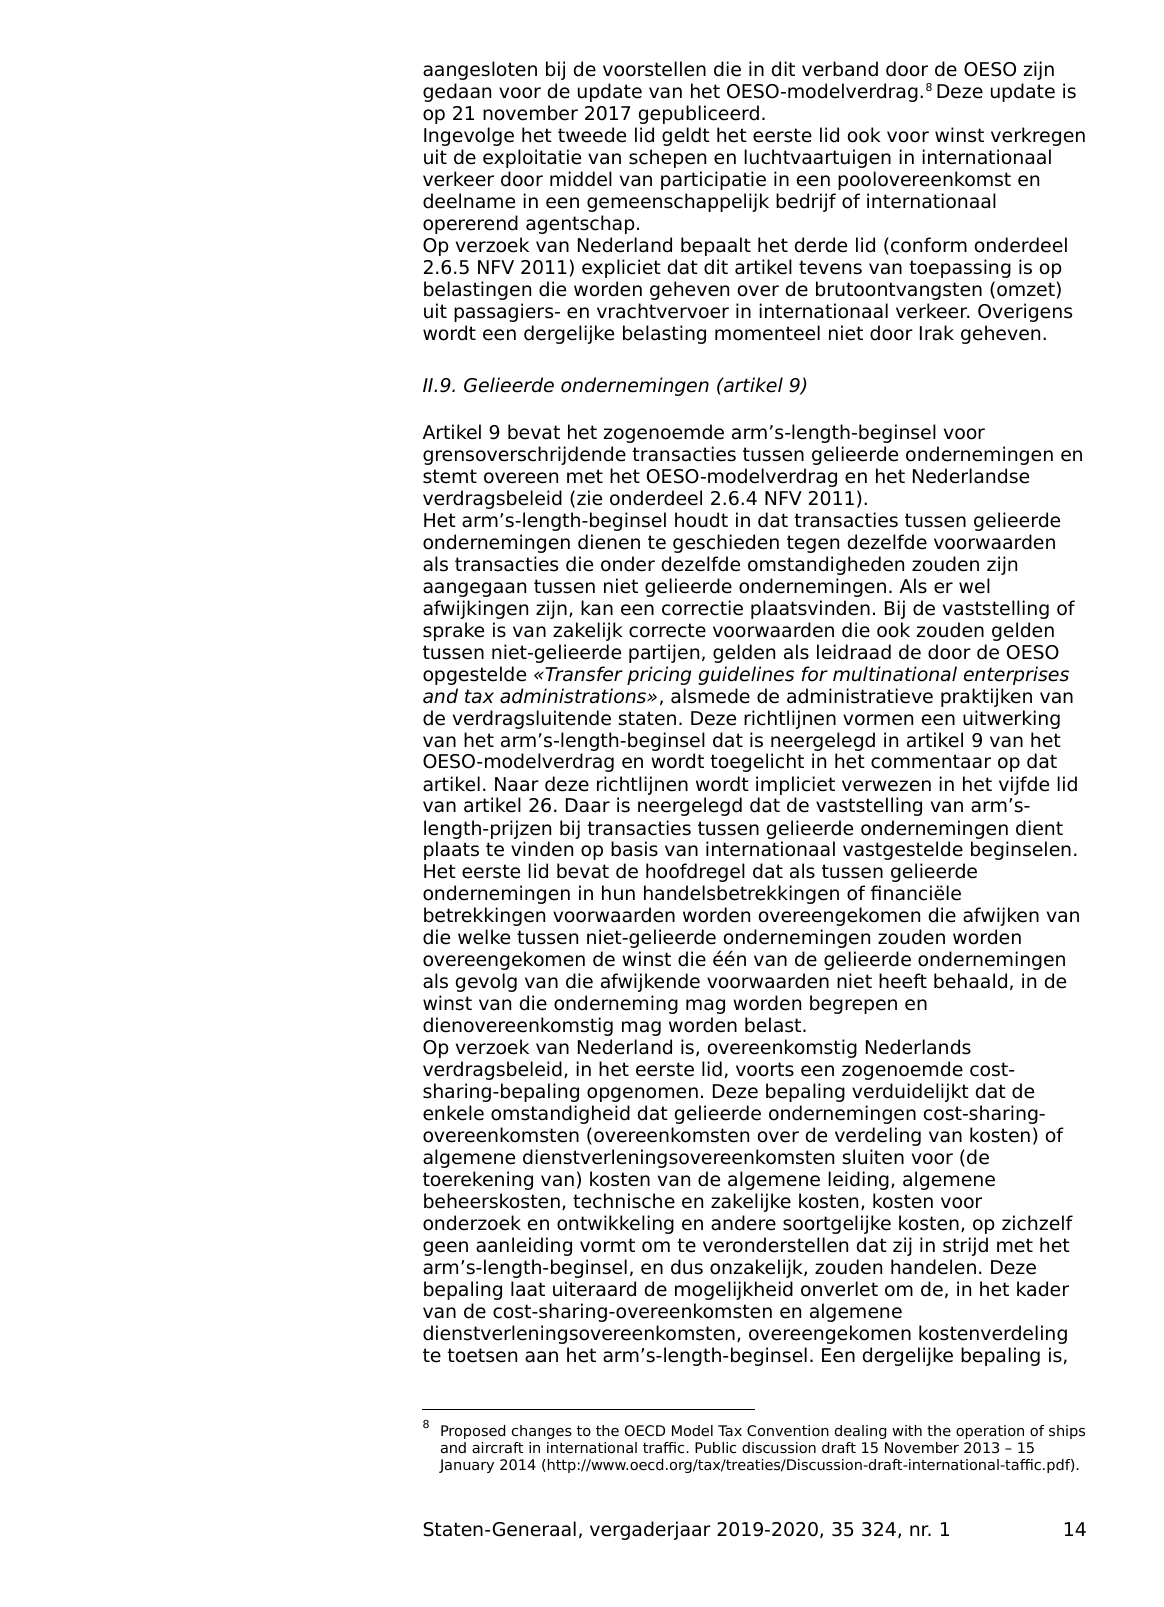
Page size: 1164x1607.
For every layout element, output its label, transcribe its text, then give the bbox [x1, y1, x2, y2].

text Op verzoek van Nederland is, overeenkomstig Nederlands verdragsbeleid, in het eerste lid, voorts een zogenoemde cost-sharing-bepaling opgenomen. Deze bepaling verduidelijkt dat de enkele omstandigheid dat gelieerde ondernemingen cost-sharing-overeenkomsten (overeenkomsten over de verdeling van kosten) of algemene dienstverleningsovereenkomsten sluiten voor (de toerekening van) kosten van de algemene leiding, algemene beheerskosten, technische en zakelijke kosten, kosten voor onderzoek en ontwikkeling en andere soortgelijke kosten, op zichzelf geen aanleiding vormt om te veronderstellen dat zij in strijd met het arm’s-length-beginsel, en dus onzakelijk, zouden handelen. Deze bepaling laat uiteraard de mogelijkheid onverlet om de, in het kader van de cost-sharing-overeenkomsten en algemene dienstverleningsovereenkomsten, overeengekomen kostenverdeling te toetsen aan het arm’s-length-beginsel. Een dergelijke bepaling is, [422, 1037, 1087, 1367]
text Op verzoek van Nederland bepaalt het derde lid (conform onderdeel 2.6.5 NFV 2011) expliciet dat dit artikel tevens van toepassing is op belastingen die worden geheven over de brutoontvangsten (omzet) uit passagiers- en vrachtvervoer in internationaal verkeer. Overigens wordt een dergelijke belasting momenteel niet door Irak geheven. [422, 235, 1087, 345]
text Ingevolge het tweede lid geldt het eerste lid ook voor winst verkregen uit de exploitatie van schepen en luchtvaartuigen in internationaal verkeer door middel van participatie in een poolovereenkomst en deelname in een gemeenschappelijk bedrijf of internationaal opererend agentschap. [422, 125, 1087, 235]
text Het arm’s-length-beginsel houdt in dat transacties tussen gelieerde ondernemingen dienen te geschieden tegen dezelfde voorwaarden als transacties die onder dezelfde omstandigheden zouden zijn aangegaan tussen niet gelieerde ondernemingen. Als er wel afwijkingen zijn, kan een correctie plaatsvinden. Bij de vaststelling of sprake is van zakelijk correcte voorwaarden die ook zouden gelden tussen niet-gelieerde partijen, gelden als leidraad de door de OESO opgestelde «Transfer pricing guidelines for multinational enterprises and tax administrations», alsmede de administratieve praktijken van de verdragsluitende staten. Deze richtlijnen vormen een uitwerking van het arm’s-length-beginsel dat is neergelegd in artikel 9 van het OESO-modelverdrag en wordt toegelicht in het commentaar op dat artikel. Naar deze richtlijnen wordt impliciet verwezen in het vijfde lid van artikel 26. Daar is neergelegd dat de vaststelling van arm’s-length-prijzen bij transacties tussen gelieerde ondernemingen dient plaats te vinden op basis van internationaal vastgestelde beginselen. [422, 510, 1087, 861]
text aangesloten bij de voorstellen die in dit verband door de OESO zijn gedaan voor de update van het OESO-modelverdrag.Deze update is op 21 november 2017 gepubliceerd. [422, 59, 1087, 125]
text Artikel 9 bevat het zogenoemde arm’s-length-beginsel voor grensoverschrijdende transacties tussen gelieerde ondernemingen en stemt overeen met het OESO-modelverdrag en het Nederlandse verdragsbeleid (zie onderdeel 2.6.4 NFV 2011). [422, 422, 1087, 510]
text Het eerste lid bevat de hoofdregel dat als tussen gelieerde ondernemingen in hun handelsbetrekkingen of financiële betrekkingen voorwaarden worden overeengekomen die afwijken van die welke tussen niet-gelieerde ondernemingen zouden worden overeengekomen de winst die één van de gelieerde ondernemingen als gevolg van die afwijkende voorwaarden niet heeft behaald, in de winst van die onderneming mag worden begrepen en dienovereenkomstig mag worden belast. [422, 861, 1087, 1037]
text Proposed changes to the OECD Model Tax Convention dealing with the operation of ships and aircraft in international traffic. Public discussion draft 15 November 2013 – 15 January 2014 (http://www.oecd.org/tax/treaties/Discussion-draft-international-taffic.pdf). [422, 1418, 1087, 1474]
subtitle II.9. Gelieerde ondernemingen (artikel 9) [422, 375, 1087, 397]
